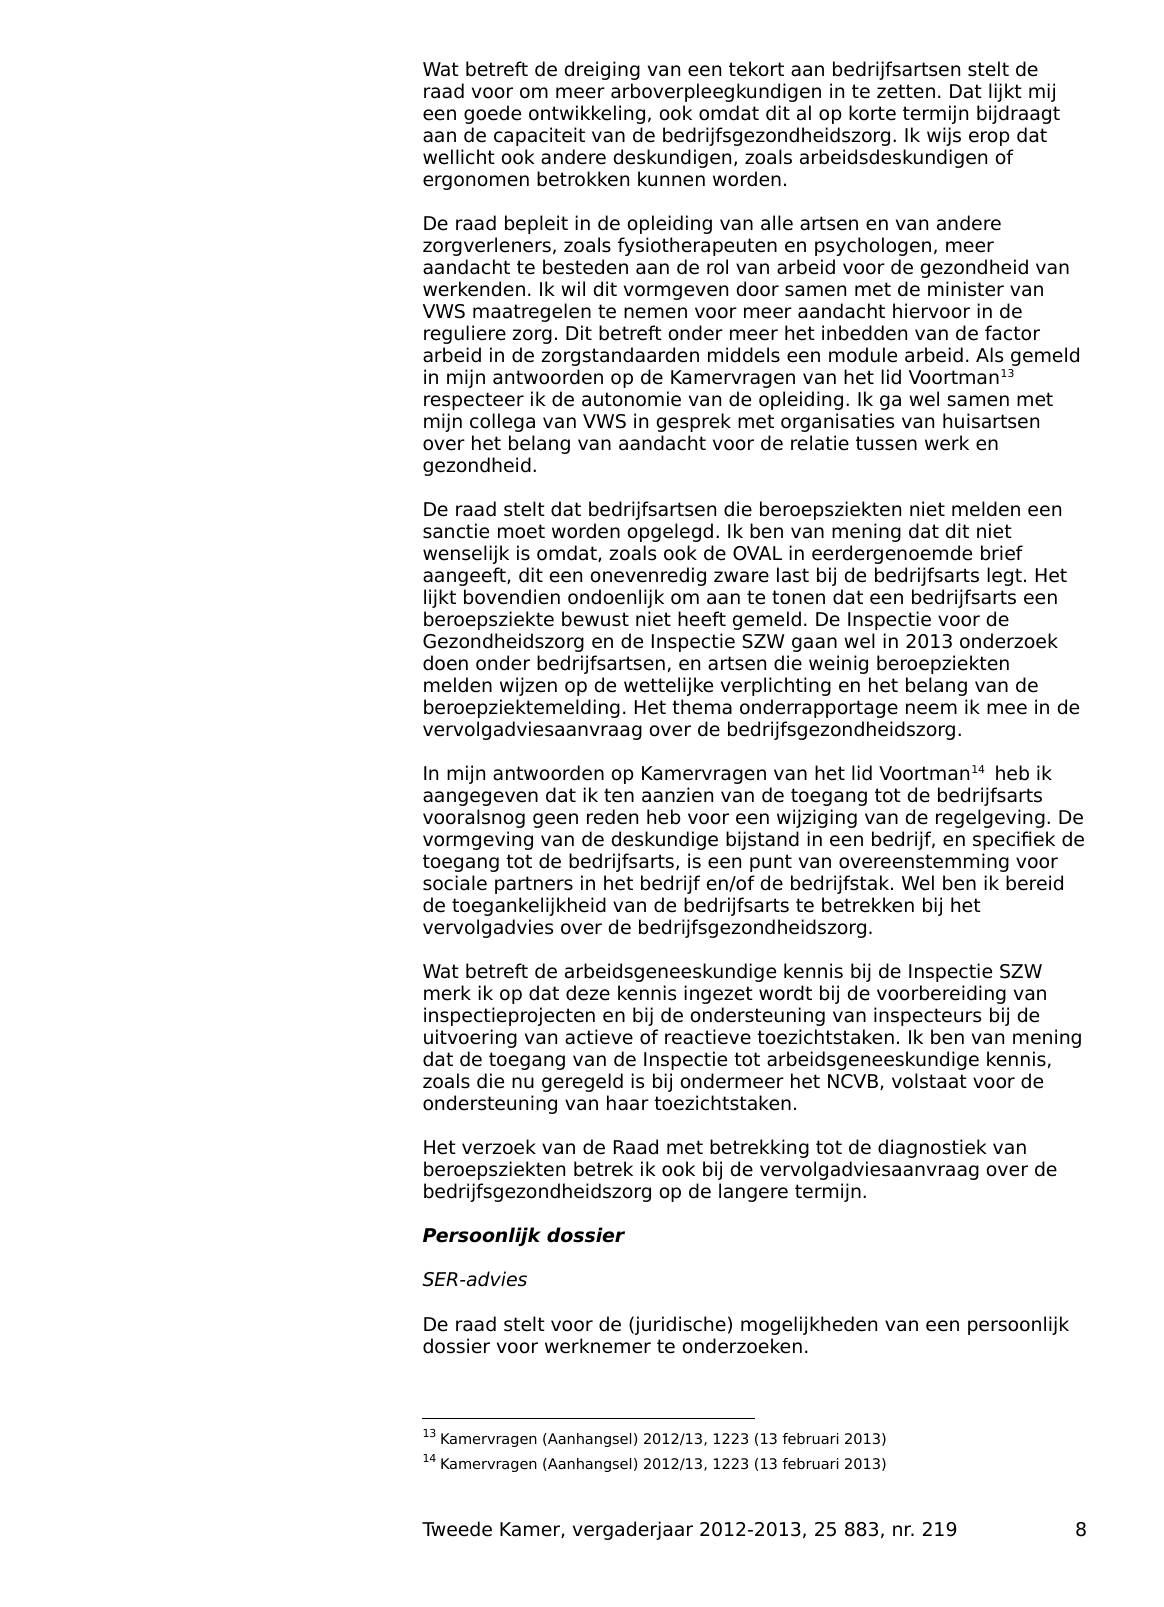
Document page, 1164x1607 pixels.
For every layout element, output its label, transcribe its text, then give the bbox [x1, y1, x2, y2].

text Kamervragen (Aanhangsel) 2012/13, 1223 (13 februari 2013) [422, 1452, 1087, 1474]
subtitle Persoonlijk dossier [422, 1225, 1087, 1247]
text Wat betreft de dreiging van een tekort aan bedrijfsartsen stelt de raad voor om meer arboverpleegkundigen in te zetten. Dat lijkt mij een goede ontwikkeling, ook omdat dit al op korte termijn bijdraagt aan de capaciteit van de bedrijfsgezondheidszorg. Ik wijs erop dat wellicht ook andere deskundigen, zoals arbeidsdeskundigen of ergonomen betrokken kunnen worden. [422, 59, 1087, 191]
text De raad stelt dat bedrijfsartsen die beroepsziekten niet melden een sanctie moet worden opgelegd. Ik ben van mening dat dit niet wenselijk is omdat, zoals ook de OVAL in eerdergenoemde brief aangeeft, dit een onevenredig zware last bij de bedrijfsarts legt. Het lijkt bovendien ondoenlijk om aan te tonen dat een bedrijfsarts een beroepsziekte bewust niet heeft gemeld. De Inspectie voor de Gezondheidszorg en de Inspectie SZW gaan wel in 2013 onderzoek doen onder bedrijfsartsen, en artsen die weinig beroepziekten melden wijzen op de wettelijke verplichting en het belang van de beroepziektemelding. Het thema onderrapportage neem ik mee in de vervolgadviesaanvraag over de bedrijfsgezondheidszorg. [422, 499, 1087, 741]
text Wat betreft de arbeidsgeneeskundige kennis bij de Inspectie SZW merk ik op dat deze kennis ingezet wordt bij de voorbereiding van inspectieprojecten en bij de ondersteuning van inspecteurs bij de uitvoering van actieve of reactieve toezichtstaken. Ik ben van mening dat de toegang van de Inspectie tot arbeidsgeneeskundige kennis, zoals die nu geregeld is bij ondermeer het NCVB, volstaat voor de ondersteuning van haar toezichtstaken. [422, 961, 1087, 1115]
text De raad stelt voor de (juridische) mogelijkheden van een persoonlijk dossier voor werknemer te onderzoeken. [422, 1313, 1087, 1357]
subtitle SER-advies [422, 1269, 1087, 1291]
text In mijn antwoorden op Kamervragen van het lid Voortman heb ik aangegeven dat ik ten aanzien van de toegang tot de bedrijfsarts vooralsnog geen reden heb voor een wijziging van de regelgeving. De vormgeving van de deskundige bijstand in een bedrijf, en specifiek de toegang tot de bedrijfsarts, is een punt van overeenstemming voor sociale partners in het bedrijf en/of de bedrijfstak. Wel ben ik bereid de toegankelijkheid van de bedrijfsarts te betrekken bij het vervolgadvies over de bedrijfsgezondheidszorg. [422, 763, 1087, 939]
text Kamervragen (Aanhangsel) 2012/13, 1223 (13 februari 2013) [422, 1427, 1087, 1449]
text De raad bepleit in de opleiding van alle artsen en van andere zorgverleners, zoals fysiotherapeuten en psychologen, meer aandacht te besteden aan de rol van arbeid voor de gezondheid van werkenden. Ik wil dit vormgeven door samen met de minister van VWS maatregelen te nemen voor meer aandacht hiervoor in de reguliere zorg. Dit betreft onder meer het inbedden van de factor arbeid in de zorgstandaarden middels een module arbeid. Als gemeld in mijn antwoorden op de Kamervragen van het lid Voortman respecteer ik de autonomie van de opleiding. Ik ga wel samen met mijn collega van VWS in gesprek met organisaties van huisartsen over het belang van aandacht voor de relatie tussen werk en gezondheid. [422, 213, 1087, 477]
text Het verzoek van de Raad met betrekking tot de diagnostiek van beroepsziekten betrek ik ook bij de vervolgadviesaanvraag over de bedrijfsgezondheidszorg op de langere termijn. [422, 1137, 1087, 1203]
